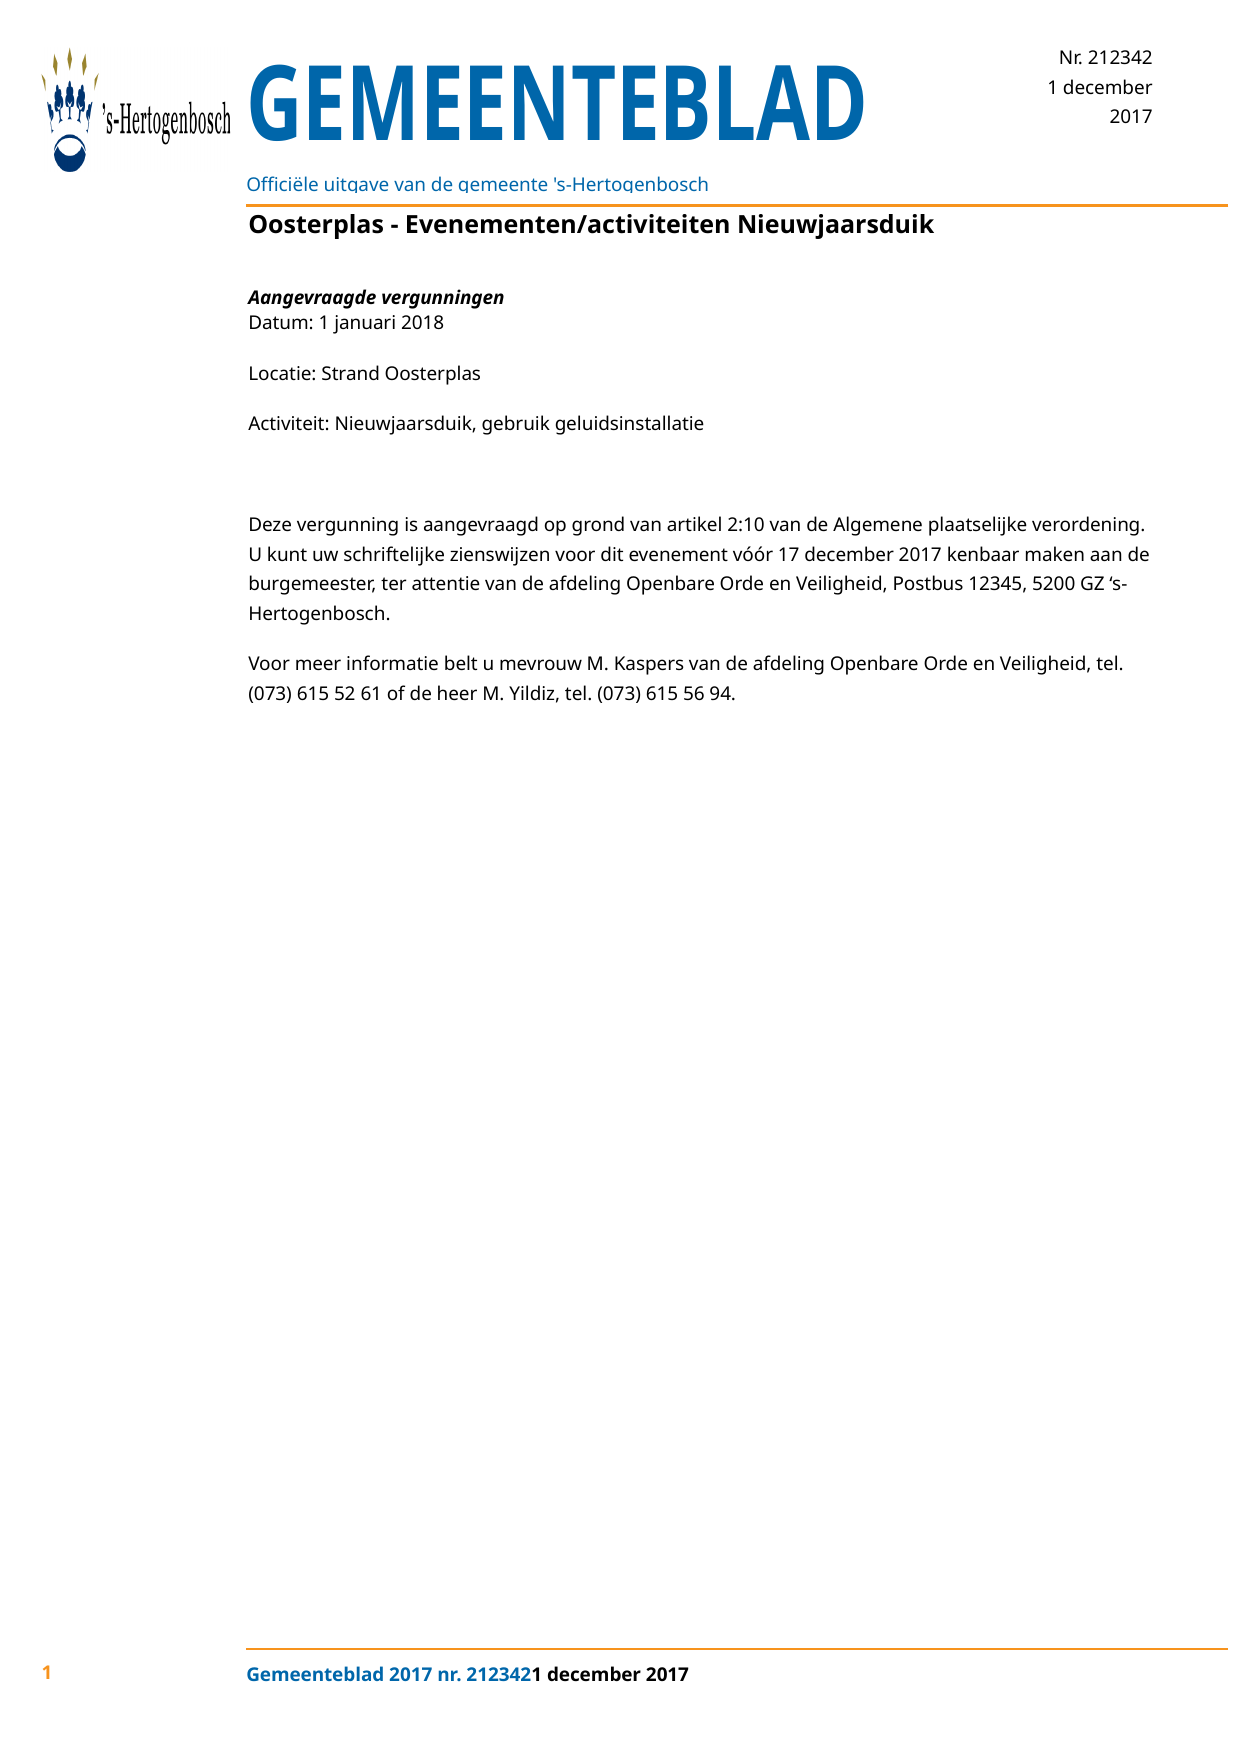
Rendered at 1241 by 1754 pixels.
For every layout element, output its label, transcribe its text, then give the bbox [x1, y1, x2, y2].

text Deze vergunning is aangevraagd op grond van artikel 2:10 van de Algemene plaatselijke verordening. U kunt uw schriftelijke zienswijzen voor dit evenement vóór 17 december 2017 kenbaar maken aan de burgemeester, ter attentie van de afdeling Openbare Orde en Veiligheid, Postbus 12345, 5200 GZ ‘s-Hertogenbosch. [248, 511, 1152, 626]
text Aangevraagde vergunningen [248, 284, 1152, 309]
picture [41, 47, 231, 172]
text Activiteit: Nieuwjaarsduik, gebruik geluidsinstallatie [248, 410, 1152, 436]
text Oosterplas - Evenementen/activiteiten Nieuwjaarsduik [248, 207, 1152, 241]
text Voor meer informatie belt u mevrouw M. Kaspers van de afdeling Openbare Orde en Veiligheid, tel. (073) 615 52 61 of de heer M. Yildiz, tel. (073) 615 56 94. [248, 650, 1152, 706]
text Locatie: Strand Oosterplas [248, 360, 1152, 386]
text Datum: 1 januari 2018 [248, 309, 1152, 335]
